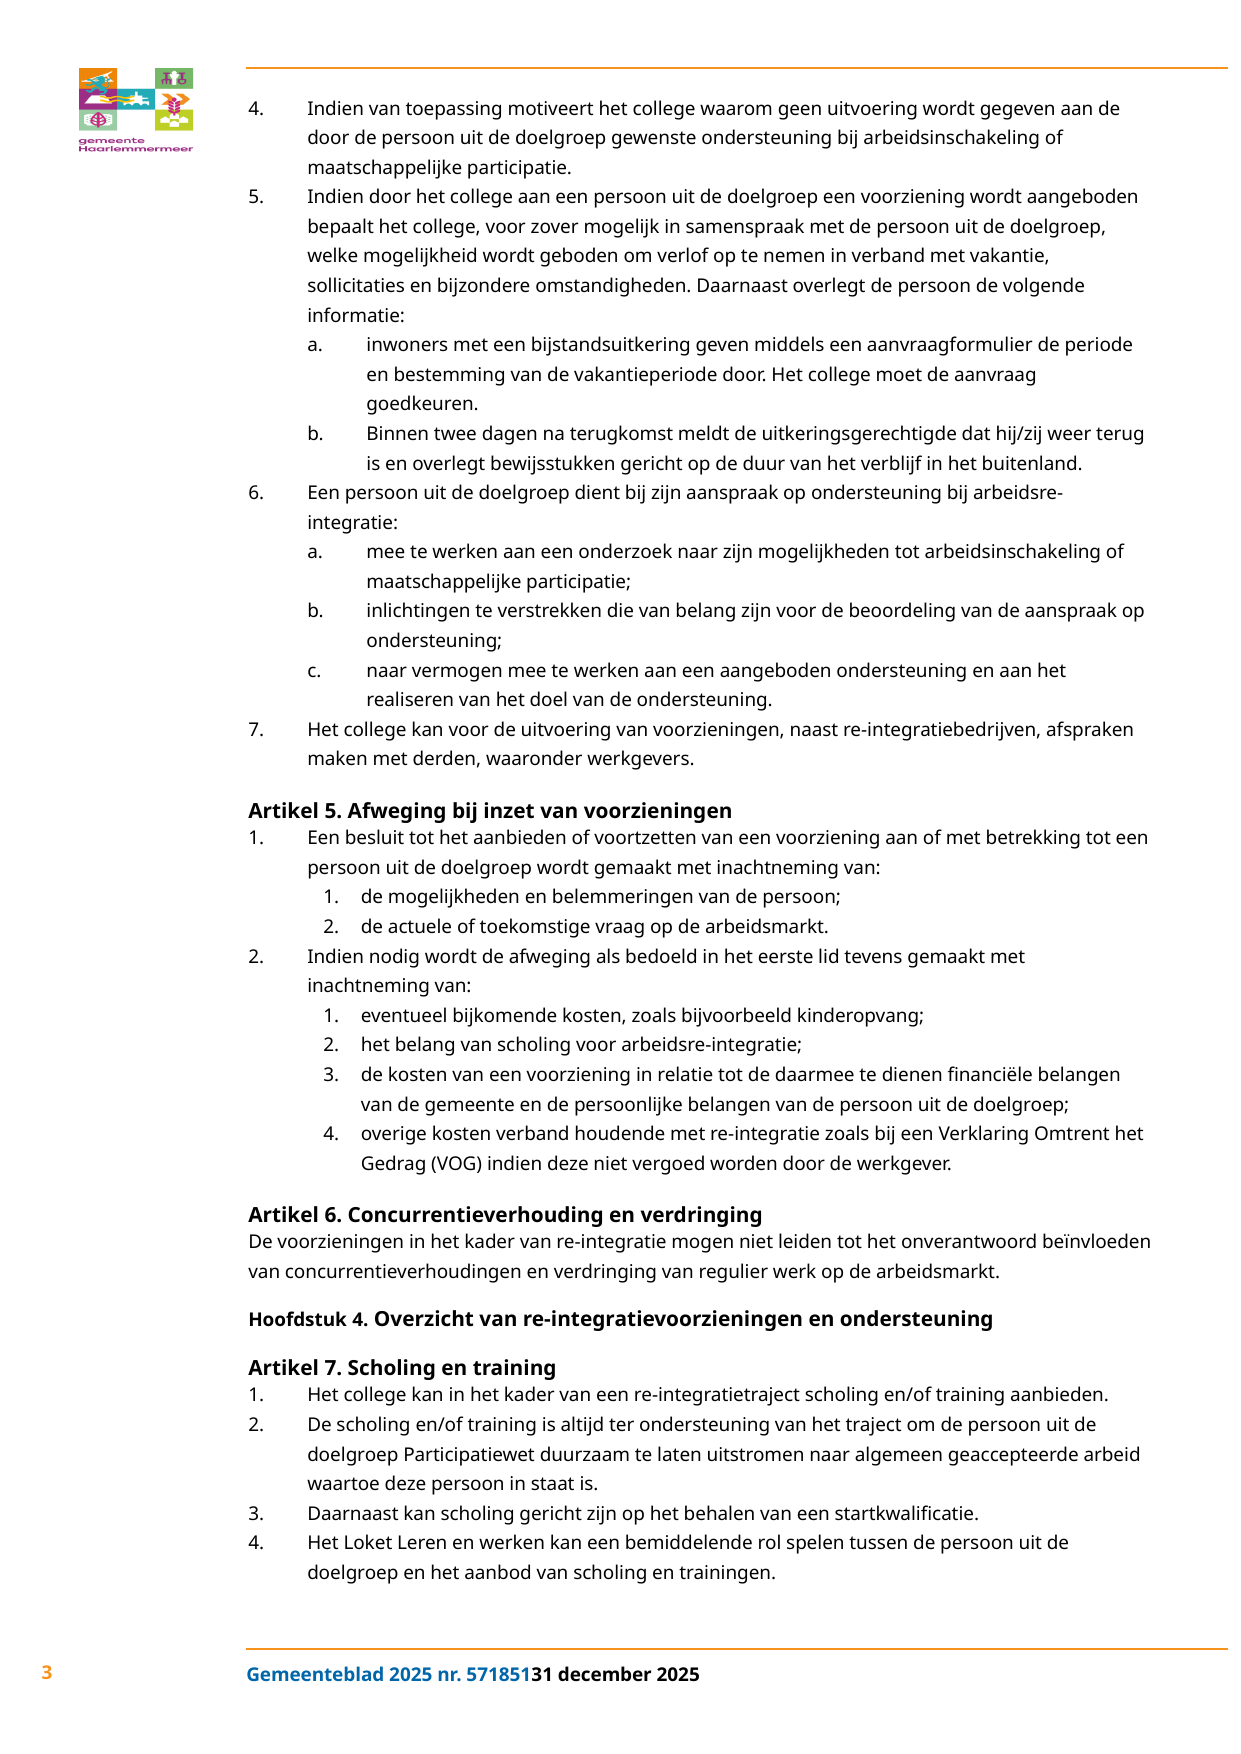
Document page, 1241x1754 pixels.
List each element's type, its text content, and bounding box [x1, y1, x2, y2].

list Daarnaast kan scholing gericht zijn op het behalen van een startkwalificatie. [248, 1500, 1152, 1526]
list Het Loket Leren en werken kan een bemiddelende rol spelen tussen de persoon uit de doelgroep en het aanbod van scholing en trainingen. [248, 1529, 1152, 1585]
list de actuele of toekomstige vraag op de arbeidsmarkt. [323, 913, 1152, 939]
list Indien nodig wordt de afweging als bedoeld in het eerste lid tevens gemaakt met inachtneming van: [248, 943, 1152, 998]
text Artikel 5. Afweging bij inzet van voorzieningen [248, 796, 1152, 824]
list eventueel bijkomende kosten, zoals bijvoorbeeld kinderopvang; [323, 1002, 1152, 1028]
list inlichtingen te verstrekken die van belang zijn voor de beoordeling van de aanspraak op ondersteuning; [307, 598, 1152, 653]
list Indien door het college aan een persoon uit de doelgroep een voorziening wordt aangeboden bepaalt het college, voor zover mogelijk in samenspraak met de persoon uit de doelgroep, welke mogelijkheid wordt geboden om verlof op te nemen in verband met vakantie, sollicitaties en bijzondere omstandigheden. Daarnaast overlegt de persoon de volgende informatie: [248, 183, 1152, 328]
list Het college kan voor de uitvoering van voorzieningen, naast re-integratiebedrijven, afspraken maken met derden, waaronder werkgevers. [248, 716, 1152, 771]
list Een besluit tot het aanbieden of voortzetten van een voorziening aan of met betrekking tot een persoon uit de doelgroep wordt gemaakt met inachtneming van: [248, 824, 1152, 880]
list overige kosten verband houdende met re-integratie zoals bij een Verklaring Omtrent het Gedrag (VOG) indien deze niet vergoed worden door de werkgever. [323, 1120, 1152, 1176]
text Artikel 6. Concurrentieverhouding en verdringing [248, 1200, 1152, 1229]
list Het college kan in het kader van een re-integratietraject scholing en/of training aanbieden. [248, 1382, 1152, 1407]
picture [41, 47, 231, 172]
text Hoofdstuk 4. Overzicht van re-integratievoorzieningen en ondersteuning [248, 1304, 1152, 1332]
text De voorzieningen in het kader van re-integratie mogen niet leiden tot het onverantwoord beïnvloeden van concurrentieverhoudingen en verdringing van regulier werk op de arbeidsmarkt. [248, 1229, 1152, 1284]
list Een persoon uit de doelgroep dient bij zijn aanspraak op ondersteuning bij arbeidsre-integratie: [248, 479, 1152, 535]
text Artikel 7. Scholing en training [248, 1353, 1152, 1382]
list inwoners met een bijstandsuitkering geven middels een aanvraagformulier de periode en bestemming van de vakantieperiode door. Het college moet de aanvraag goedkeuren. [307, 331, 1152, 416]
list De scholing en/of training is altijd ter ondersteuning van het traject om de persoon uit de doelgroep Participatiewet duurzaam te laten uitstromen naar algemeen geaccepteerde arbeid waartoe deze persoon in staat is. [248, 1411, 1152, 1496]
list de mogelijkheden en belemmeringen van de persoon; [323, 884, 1152, 909]
list het belang van scholing voor arbeidsre-integratie; [323, 1032, 1152, 1057]
list naar vermogen mee te werken aan een aangeboden ondersteuning en aan het realiseren van het doel van de ondersteuning. [307, 657, 1152, 712]
list de kosten van een voorziening in relatie tot de daarmee te dienen financiële belangen van de gemeente en de persoonlijke belangen van de persoon uit de doelgroep; [323, 1061, 1152, 1116]
list Binnen twee dagen na terugkomst meldt de uitkeringsgerechtigde dat hij/zij weer terug is en overlegt bewijsstukken gericht op de duur van het verblijf in het buitenland. [307, 420, 1152, 476]
list Indien van toepassing motiveert het college waarom geen uitvoering wordt gegeven aan de door de persoon uit de doelgroep gewenste ondersteuning bij arbeidsinschakeling of maatschappelijke participatie. [248, 95, 1152, 180]
list mee te werken aan een onderzoek naar zijn mogelijkheden tot arbeidsinschakeling of maatschappelijke participatie; [307, 538, 1152, 594]
